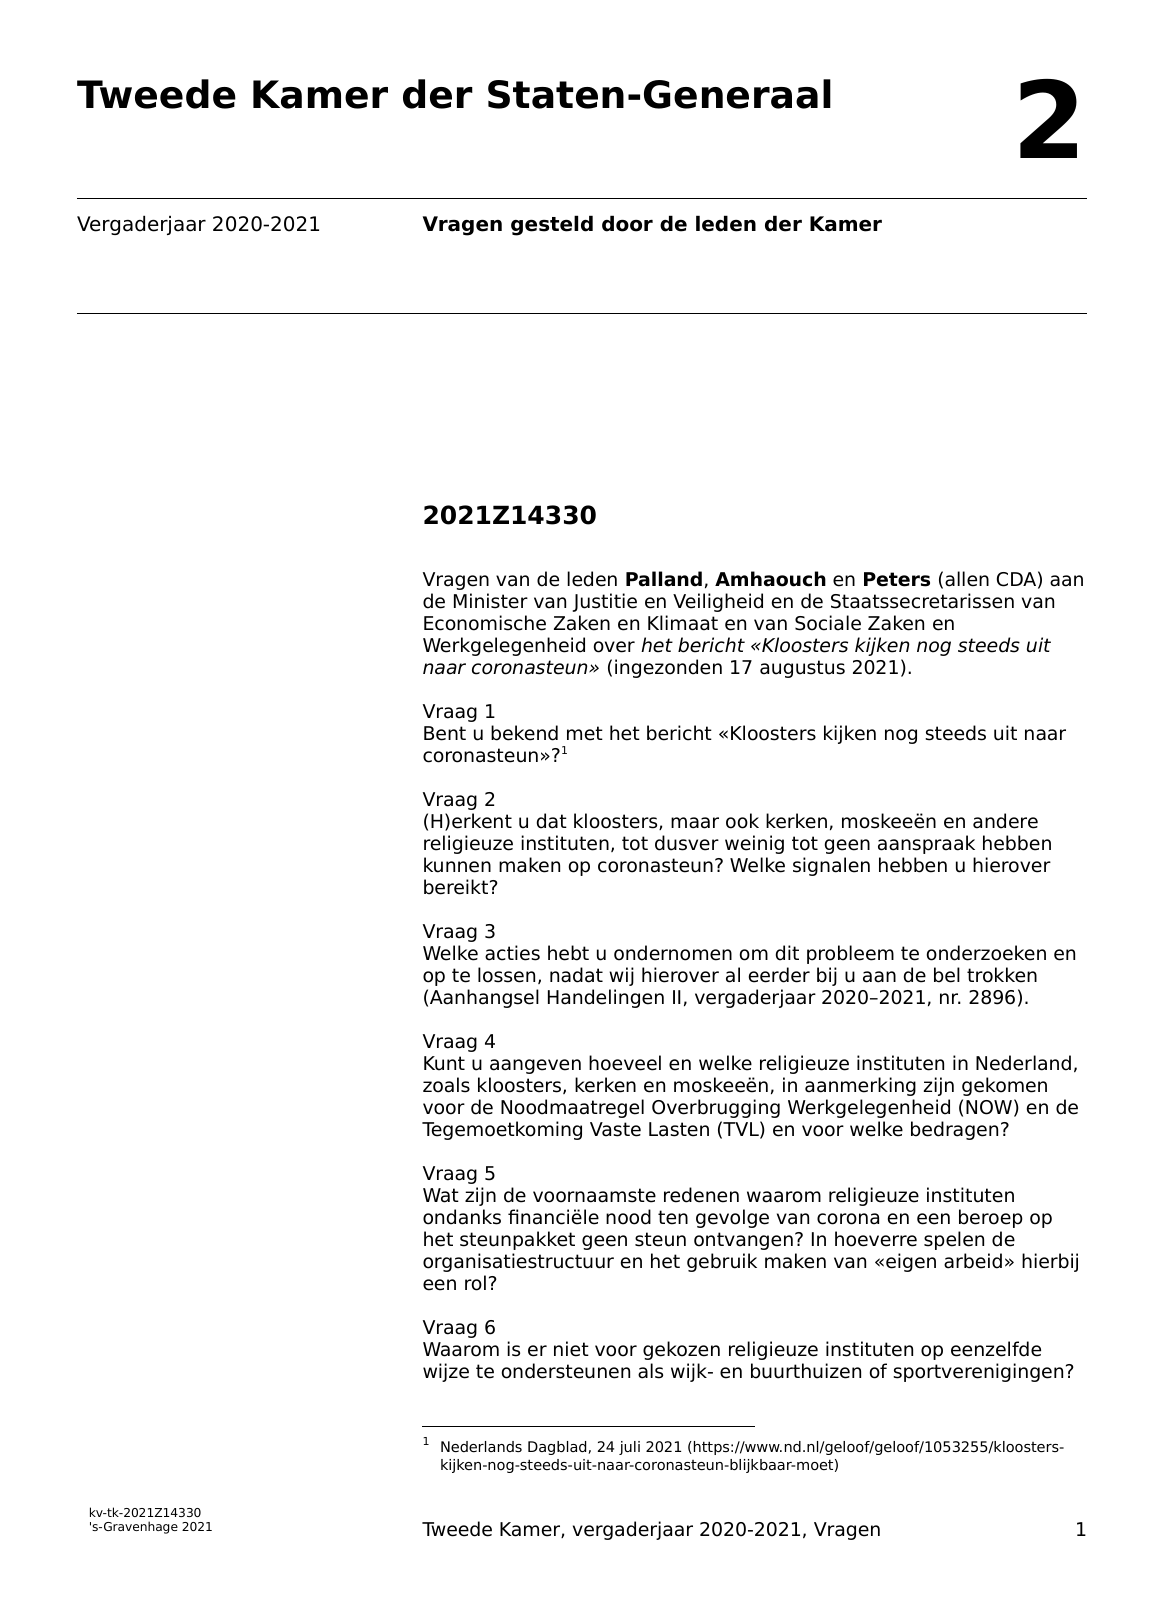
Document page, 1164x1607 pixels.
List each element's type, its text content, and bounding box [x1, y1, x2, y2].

text Wat zijn de voornaamste redenen waarom religieuze instituten ondanks financiële nood ten gevolge van corona en een beroep op het steunpakket geen steun ontvangen? In hoeverre spelen de organisatiestructuur en het gebruik maken van «eigen arbeid» hierbij een rol? [422, 1185, 1087, 1295]
text Vragen van de leden Palland, Amhaouch en Peters (allen CDA) aan de Minister van Justitie en Veiligheid en de Staatssecretarissen van Economische Zaken en Klimaat en van Sociale Zaken en Werkgelegenheid over het bericht «Kloosters kijken nog steeds uit naar coronasteun» (ingezonden 17 augustus 2021). [422, 569, 1087, 679]
text Bent u bekend met het bericht «Kloosters kijken nog steeds uit naar coronasteun»? [422, 723, 1087, 767]
text Nederlands Dagblad, 24 juli 2021 (https://www.nd.nl/geloof/geloof/1053255/kloosters-kijken-nog-steeds-uit-naar-coronasteun-blijkbaar-moet) [422, 1435, 1087, 1474]
table_header Tweede Kamer der Staten-Generaal [77, 59, 886, 198]
text kv-tk-2021Z14330 [88, 1506, 323, 1520]
text Vraag 5 [422, 1163, 1087, 1185]
table_cell Vergaderjaar 2020-2021 [77, 199, 422, 313]
text Vraag 6 [422, 1317, 1087, 1339]
text Vraag 4 [422, 1031, 1087, 1053]
text Kunt u aangeven hoeveel en welke religieuze instituten in Nederland, zoals kloosters, kerken en moskeeën, in aanmerking zijn gekomen voor de Noodmaatregel Overbrugging Werkgelegenheid (NOW) en de Tegemoetkoming Vaste Lasten (TVL) en voor welke bedragen? [422, 1053, 1087, 1141]
text (H)erkent u dat kloosters, maar ook kerken, moskeeën en andere religieuze instituten, tot dusver weinig tot geen aanspraak hebben kunnen maken op coronasteun? Welke signalen hebben u hierover bereikt? [422, 811, 1087, 899]
table_header 2 [886, 59, 1087, 198]
text Waarom is er niet voor gekozen religieuze instituten op eenzelfde wijze te ondersteunen als wijk- en buurthuizen of sportverenigingen? [422, 1339, 1087, 1383]
text Vraag 2 [422, 789, 1087, 811]
text Welke acties hebt u ondernomen om dit probleem te onderzoeken en op te lossen, nadat wij hierover al eerder bij u aan de bel trokken (Aanhangsel Handelingen II, vergaderjaar 2020–2021, nr. 2896). [422, 943, 1087, 1009]
text Vraag 1 [422, 701, 1087, 723]
text 2021Z14330 [422, 501, 1087, 531]
text Vraag 3 [422, 921, 1087, 943]
text 's-Gravenhage 2021 [88, 1520, 323, 1534]
table_cell Vragen gesteld door de leden der Kamer [422, 199, 1087, 313]
